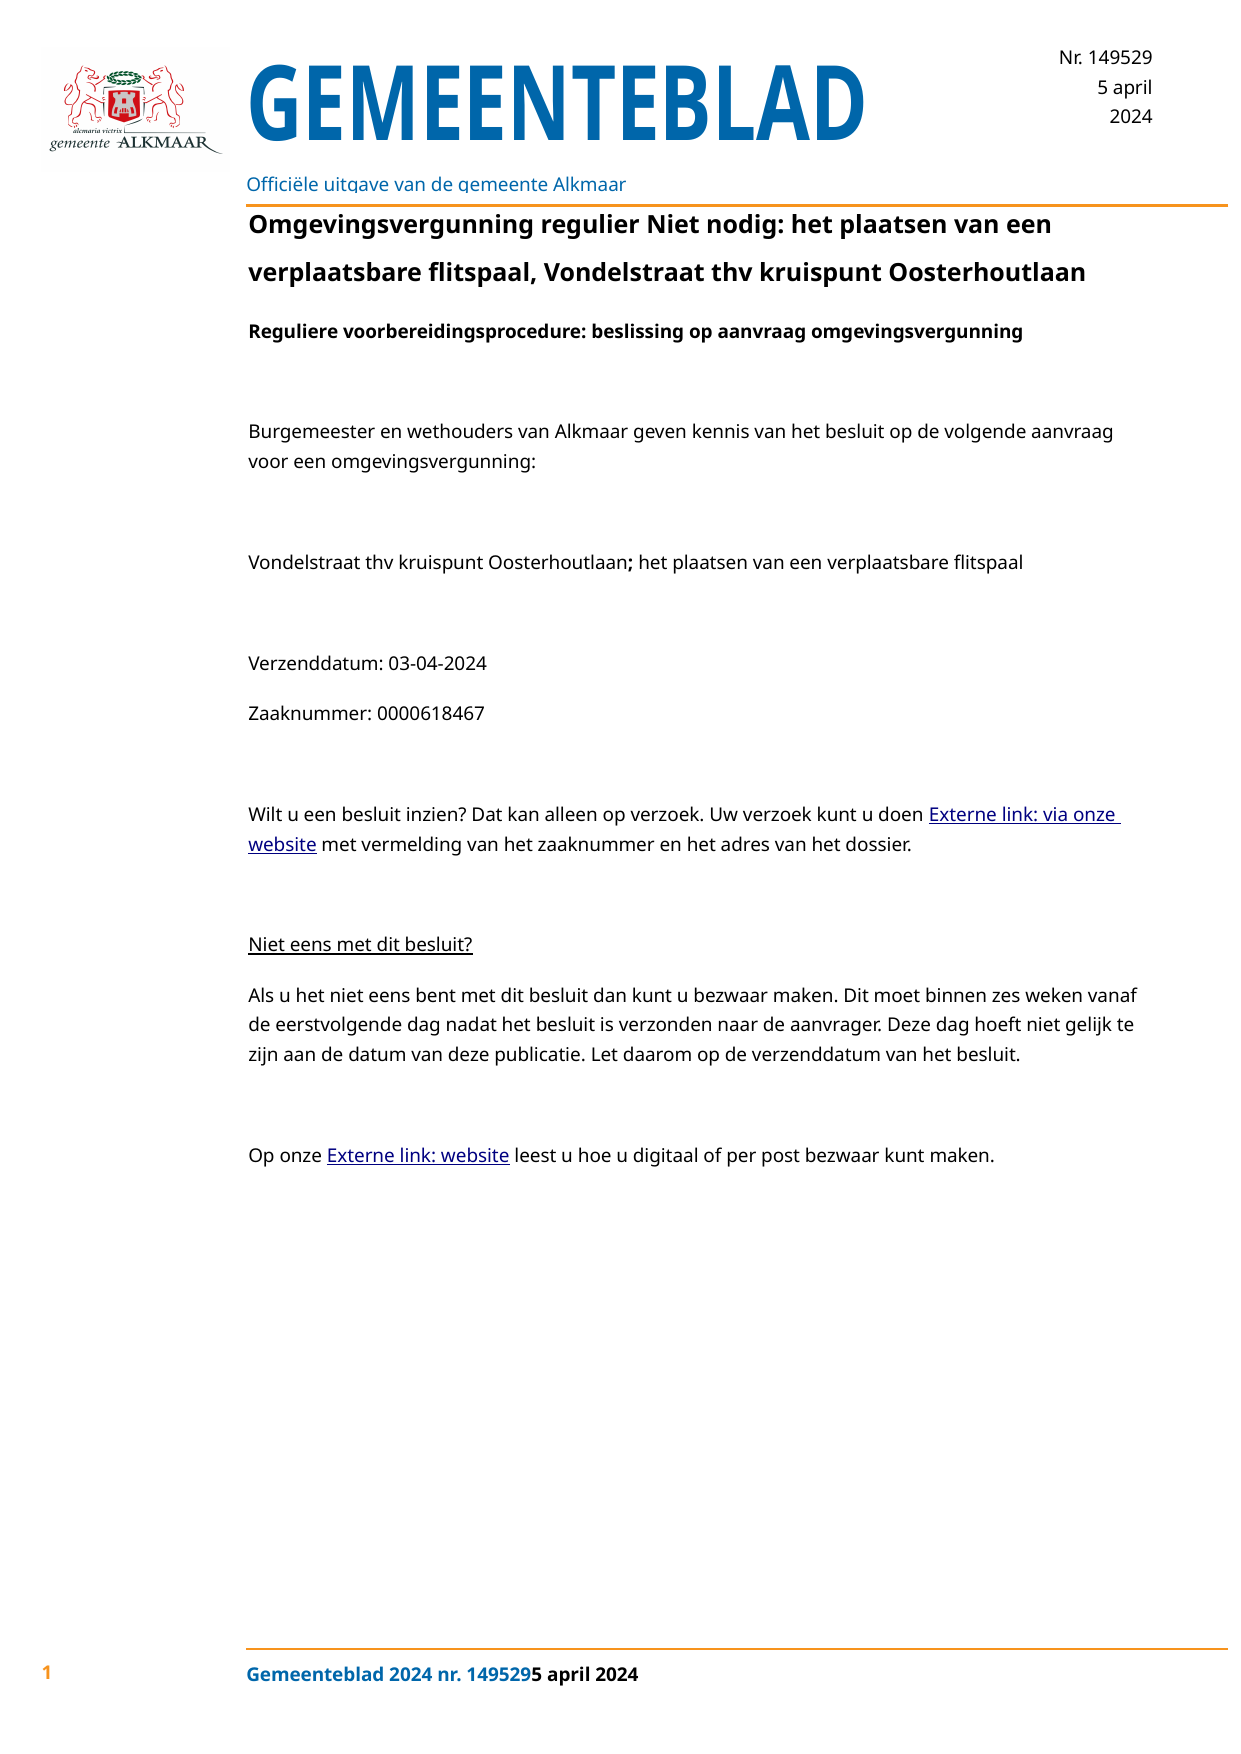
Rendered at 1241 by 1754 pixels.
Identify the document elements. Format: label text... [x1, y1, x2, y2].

text Omgevingsvergunning regulier Niet nodig: het plaatsen van een verplaatsbare flitspaal, Vondelstraat thv kruispunt Oosterhoutlaan [248, 207, 1152, 288]
text Wilt u een besluit inzien? Dat kan alleen op verzoek. Uw verzoek kunt u doen Externe link: via onze website met vermelding van het zaaknummer en het adres van het dossier. [248, 801, 1152, 857]
text Zaaknummer: 0000618467 [248, 700, 1152, 726]
text Reguliere voorbereidingsprocedure: beslissing op aanvraag omgevingsvergunning [248, 318, 1152, 344]
picture [41, 47, 231, 172]
text Verzenddatum: 03-04-2024 [248, 650, 1152, 676]
text Vondelstraat thv kruispunt Oosterhoutlaan; het plaatsen van een verplaatsbare flitspaal [248, 549, 1152, 575]
text Op onze Externe link: website leest u hoe u digitaal of per post bezwaar kunt maken. [248, 1142, 1152, 1168]
text Niet eens met dit besluit? [248, 932, 1152, 957]
text Burgemeester en wethouders van Alkmaar geven kennis van het besluit op de volgende aanvraag voor een omgevingsvergunning: [248, 419, 1152, 474]
text Als u het niet eens bent met dit besluit dan kunt u bezwaar maken. Dit moet binnen zes weken vanaf de eerstvolgende dag nadat het besluit is verzonden naar de aanvrager. Deze dag hoeft niet gelijk te zijn aan de datum van deze publicatie. Let daarom op de verzenddatum van het besluit. [248, 982, 1152, 1067]
